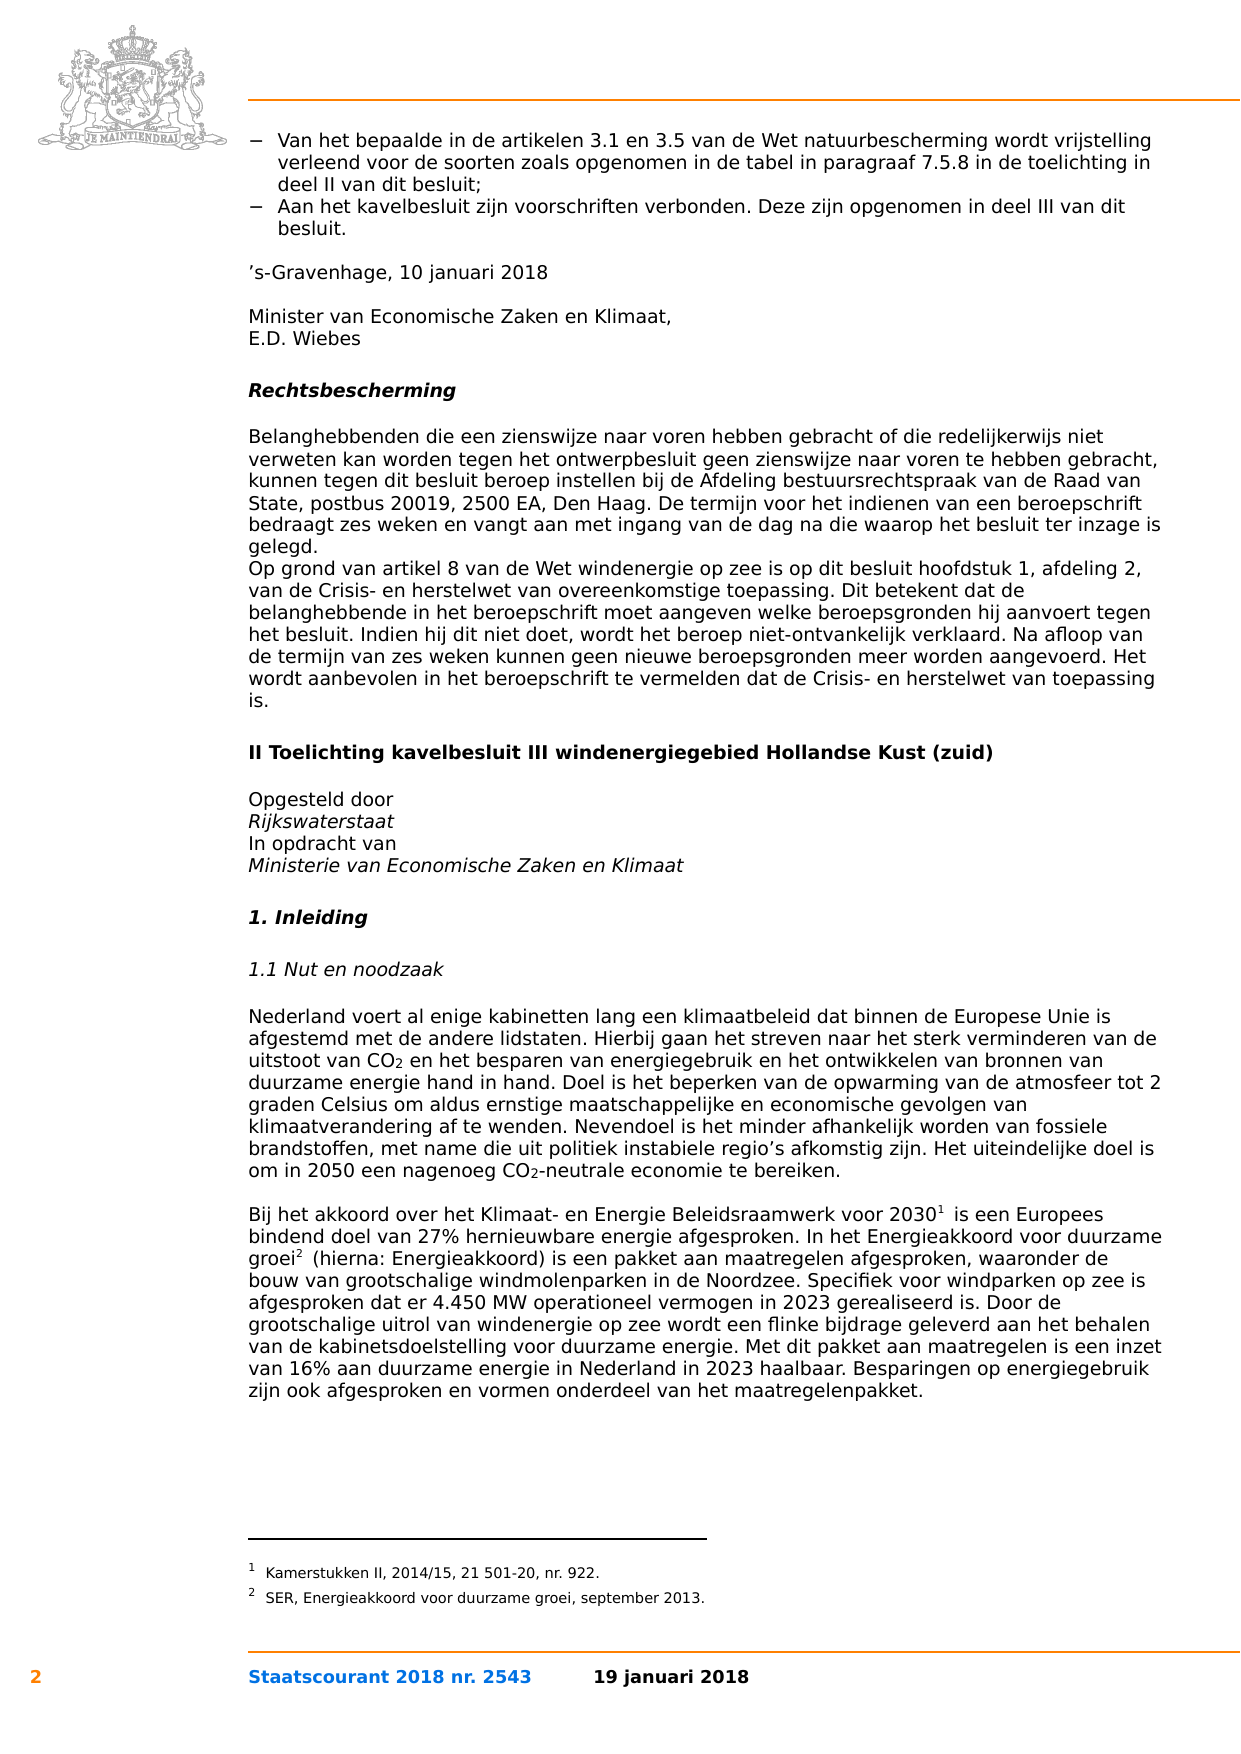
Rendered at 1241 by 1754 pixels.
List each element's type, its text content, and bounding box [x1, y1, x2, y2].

text Rijkswaterstaat [248, 811, 1163, 833]
subtitle Rechtsbescherming [248, 379, 1163, 401]
text Opgesteld door [248, 789, 1163, 811]
text Kamerstukken II, 2014/15, 21 501-20, nr. 922. [248, 1561, 1163, 1583]
text Op grond van artikel 8 van de Wet windenergie op zee is op dit besluit hoofdstuk 1, afdeling 2, van de Crisis- en herstelwet van overeenkomstige toepassing. Dit betekent dat de belanghebbende in het beroepschrift moet aangeven welke beroepsgronden hij aanvoert tegen het besluit. Indien hij dit niet doet, wordt het beroep niet-ontvankelijk verklaard. Na afloop van de termijn van zes weken kunnen geen nieuwe beroepsgronden meer worden aangevoerd. Het wordt aanbevolen in het beroepschrift te vermelden dat de Crisis- en herstelwet van toepassing is. [248, 558, 1163, 712]
text In opdracht van [248, 833, 1163, 855]
text Belanghebbenden die een zienswijze naar voren hebben gebracht of die redelijkerwijs niet verweten kan worden tegen het ontwerpbesluit geen zienswijze naar voren te hebben gebracht, kunnen tegen dit besluit beroep instellen bij de Afdeling bestuursrechtspraak van de Raad van State, postbus 20019, 2500 EA, Den Haag. De termijn voor het indienen van een beroepschrift bedraagt zes weken en vangt aan met ingang van de dag na die waarop het besluit ter inzage is gelegd. [248, 426, 1163, 558]
text Minister van Economische Zaken en Klimaat, [248, 306, 1163, 327]
text Ministerie van Economische Zaken en Klimaat [248, 855, 1163, 877]
subtitle II Toelichting kavelbesluit III windenergiegebied Hollandse Kust (zuid) [248, 742, 1163, 764]
subtitle 1.1 Nut en noodzaak [248, 959, 1163, 981]
picture [38, 25, 227, 150]
text Nederland voert al enige kabinetten lang een klimaatbeleid dat binnen de Europese Unie is afgestemd met de andere lidstaten. Hierbij gaan het streven naar het sterk verminderen van de uitstoot van CO2 en het besparen van energiegebruik en het ontwikkelen van bronnen van duurzame energie hand in hand. Doel is het beperken van de opwarming van de atmosfeer tot 2 graden Celsius om aldus ernstige maatschappelijke en economische gevolgen van klimaatverandering af te wenden. Nevendoel is het minder afhankelijk worden van fossiele brandstoffen, met name die uit politiek instabiele regio’s afkomstig zijn. Het uiteindelijke doel is om in 2050 een nagenoeg CO2-neutrale economie te bereiken. [248, 1006, 1163, 1182]
text − Van het bepaalde in de artikelen 3.1 en 3.5 van de Wet natuurbescherming wordt vrijstelling verleend voor de soorten zoals opgenomen in de tabel in paragraaf 7.5.8 in de toelichting in deel II van dit besluit; [248, 130, 1163, 196]
text − Aan het kavelbesluit zijn voorschriften verbonden. Deze zijn opgenomen in deel III van dit besluit. [248, 196, 1163, 240]
text ’s-Gravenhage, 10 januari 2018 [248, 262, 1163, 284]
text SER, Energieakkoord voor duurzame groei, september 2013. [248, 1586, 1163, 1608]
text E.D. Wiebes [248, 327, 1163, 349]
text Bij het akkoord over het Klimaat- en Energie Beleidsraamwerk voor 2030 is een Europees bindend doel van 27% hernieuwbare energie afgesproken. In het Energieakkoord voor duurzame groei (hierna: Energieakkoord) is een pakket aan maatregelen afgesproken, waaronder de bouw van grootschalige windmolenparken in de Noordzee. Specifiek voor windparken op zee is afgesproken dat er 4.450 MW operationeel vermogen in 2023 gerealiseerd is. Door de grootschalige uitrol van windenergie op zee wordt een flinke bijdrage geleverd aan het behalen van de kabinetsdoelstelling voor duurzame energie. Met dit pakket aan maatregelen is een inzet van 16% aan duurzame energie in Nederland in 2023 haalbaar. Besparingen op energiegebruik zijn ook afgesproken en vormen onderdeel van het maatregelenpakket. [248, 1204, 1163, 1402]
subtitle 1. Inleiding [248, 907, 1163, 929]
